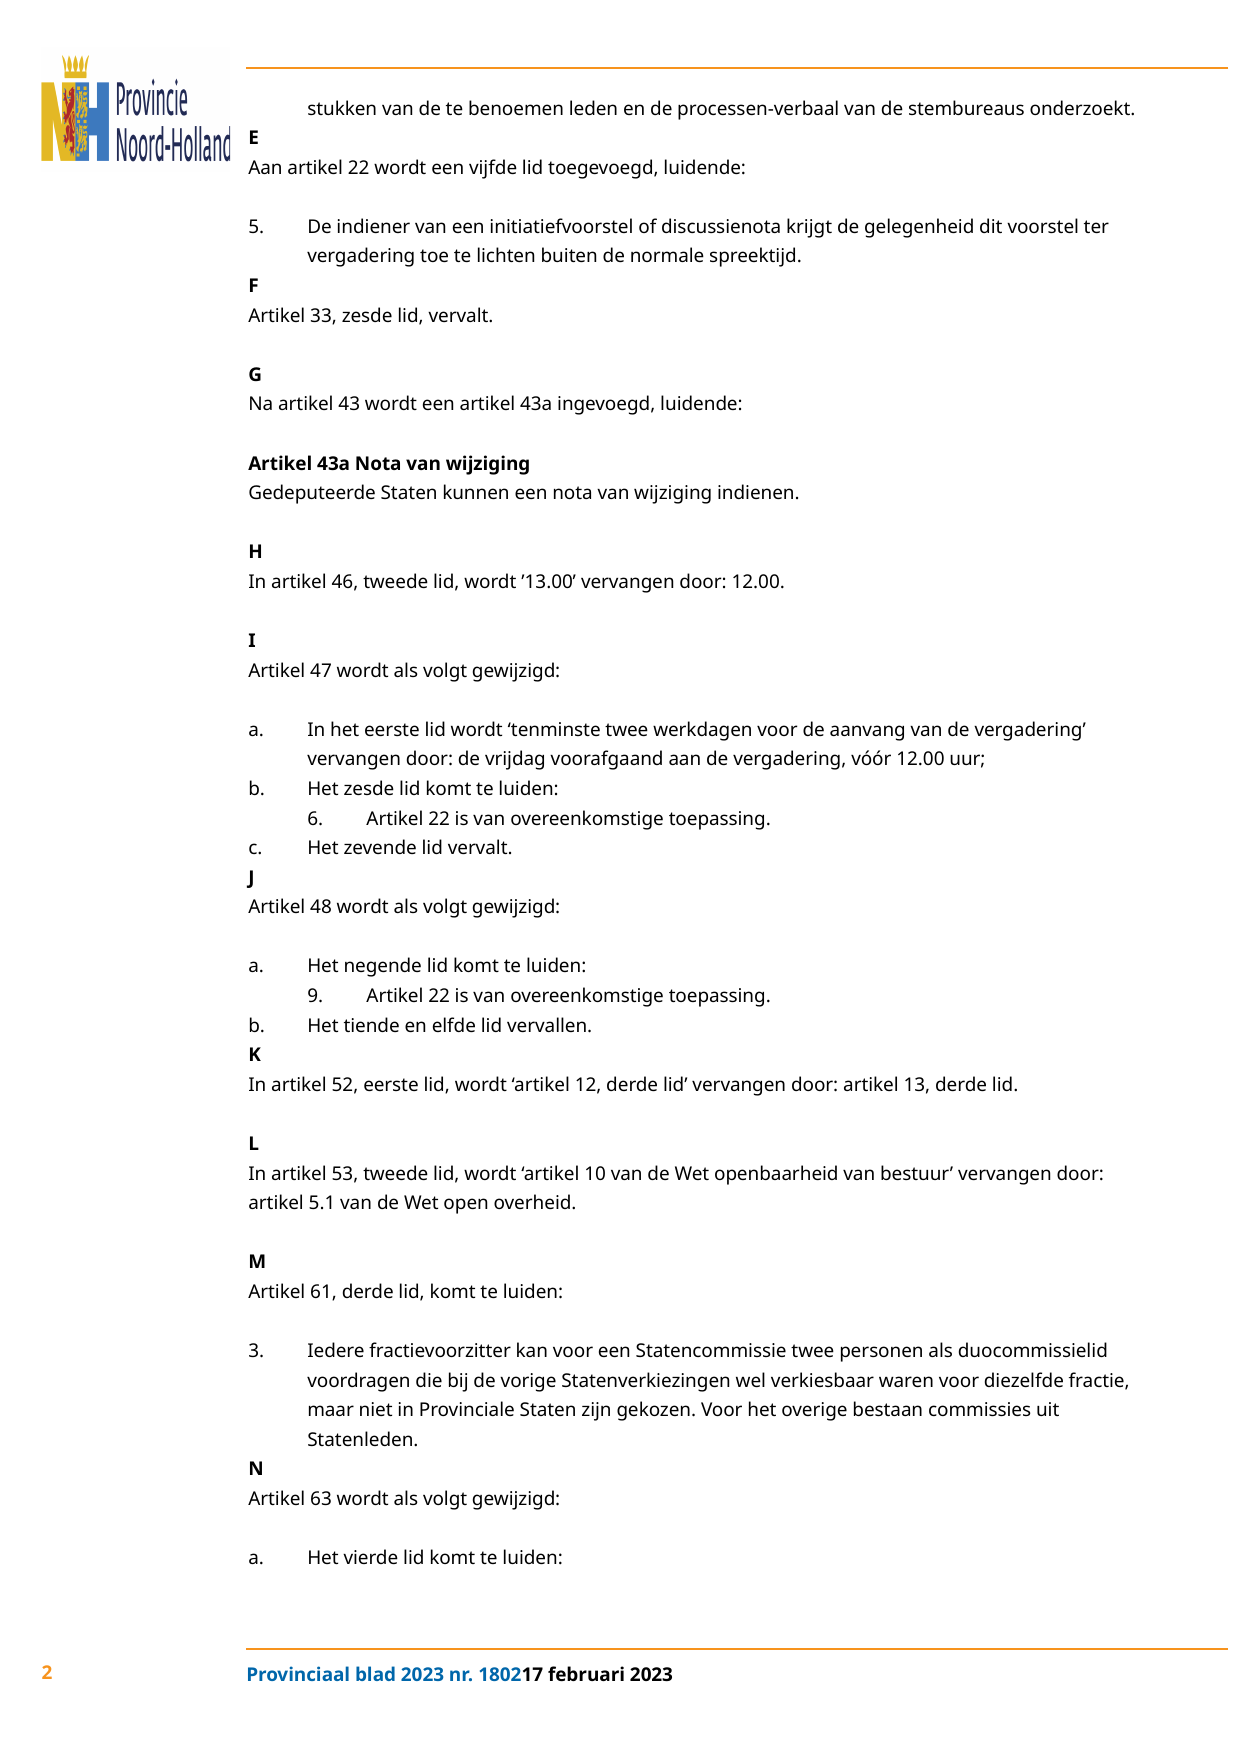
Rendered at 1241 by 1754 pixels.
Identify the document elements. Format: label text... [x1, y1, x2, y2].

list In het eerste lid wordt ‘tenminste twee werkdagen voor de aanvang van de vergadering’ vervangen door: de vrijdag voorafgaand aan de vergadering, vóór 12.00 uur; [248, 716, 1152, 771]
list Artikel 22 is van overeenkomstige toepassing. [307, 805, 1152, 831]
text Artikel 63 wordt als volgt gewijzigd: [248, 1485, 1152, 1511]
text In artikel 46, tweede lid, wordt ’13.00’ vervangen door: 12.00. [248, 568, 1152, 594]
text Artikel 33, zesde lid, vervalt. [248, 302, 1152, 328]
list Artikel 22 is van overeenkomstige toepassing. [307, 982, 1152, 1008]
text Gedeputeerde Staten kunnen een nota van wijziging indienen. [248, 479, 1152, 505]
text I [248, 627, 1152, 653]
list Het zevende lid vervalt. [248, 834, 1152, 860]
text Artikel 48 wordt als volgt gewijzigd: [248, 893, 1152, 919]
text Artikel 43a Nota van wijziging [248, 450, 1152, 476]
text H [248, 538, 1152, 564]
picture [41, 47, 231, 172]
text Artikel 47 wordt als volgt gewijzigd: [248, 657, 1152, 683]
text In artikel 53, tweede lid, wordt ‘artikel 10 van de Wet openbaarheid van bestuur’ vervangen door: artikel 5.1 van de Wet open overheid. [248, 1160, 1152, 1215]
text J [248, 864, 1152, 890]
list Het tiende en elfde lid vervallen. [248, 1012, 1152, 1038]
text F [248, 272, 1152, 298]
text N [248, 1456, 1152, 1481]
text In artikel 52, eerste lid, wordt ‘artikel 12, derde lid’ vervangen door: artikel 13, derde lid. [248, 1071, 1152, 1097]
text G [248, 361, 1152, 387]
list Iedere fractievoorzitter kan voor een Statencommissie twee personen als duocommissielid voordragen die bij de vorige Statenverkiezingen wel verkiesbaar waren voor diezelfde fractie, maar niet in Provinciale Staten zijn gekozen. Voor het overige bestaan commissies uit Statenleden. [248, 1337, 1152, 1452]
list Het negende lid komt te luiden: [248, 953, 1152, 978]
list Het vierde lid komt te luiden: [248, 1544, 1152, 1570]
text Artikel 61, derde lid, komt te luiden: [248, 1278, 1152, 1304]
text K [248, 1041, 1152, 1067]
list stukken van de te benoemen leden en de processen-verbaal van de stembureaus onderzoekt. [248, 95, 1152, 121]
text Aan artikel 22 wordt een vijfde lid toegevoegd, luidende: [248, 154, 1152, 180]
text L [248, 1130, 1152, 1156]
list Het zesde lid komt te luiden: [248, 775, 1152, 801]
text Na artikel 43 wordt een artikel 43a ingevoegd, luidende: [248, 391, 1152, 416]
text E [248, 124, 1152, 150]
text M [248, 1248, 1152, 1274]
list De indiener van een initiatiefvoorstel of discussienota krijgt de gelegenheid dit voorstel ter vergadering toe te lichten buiten de normale spreektijd. [248, 213, 1152, 268]
